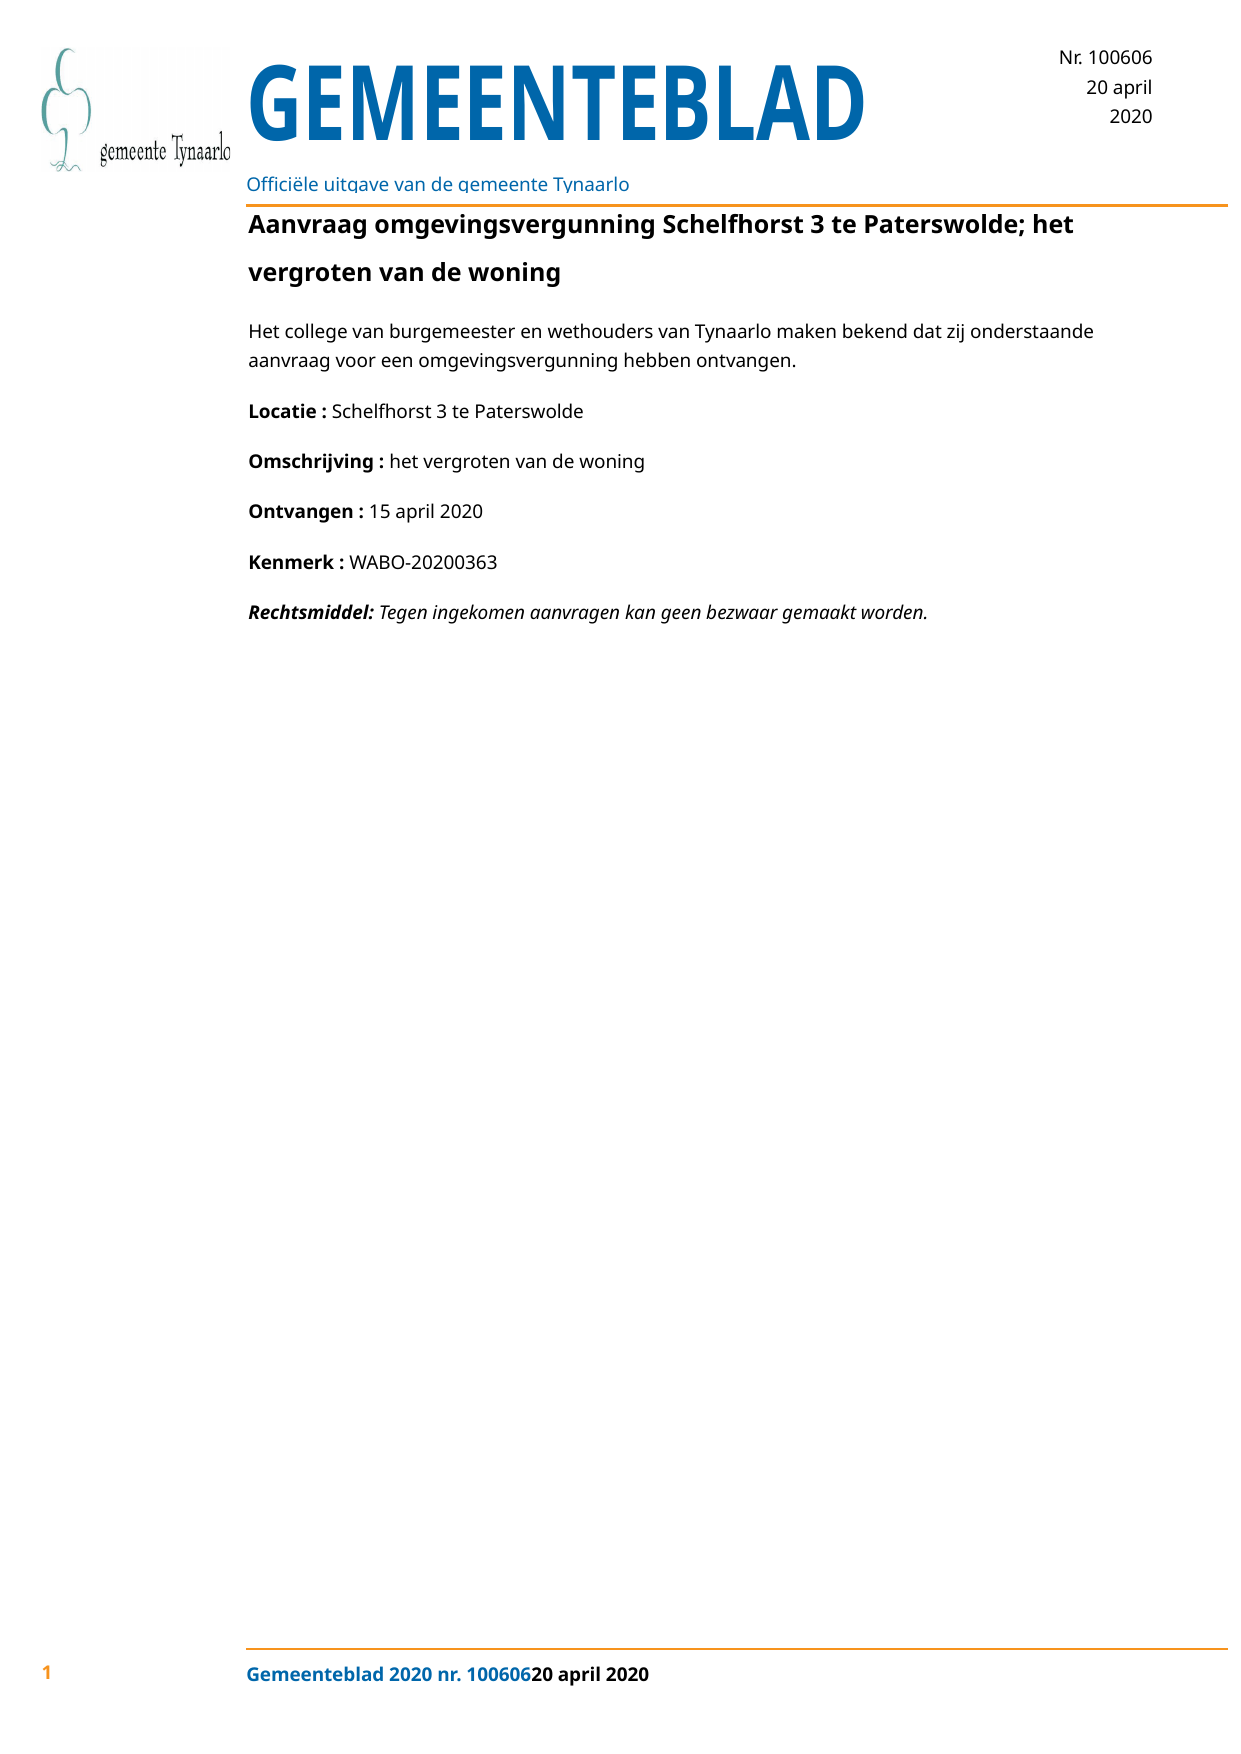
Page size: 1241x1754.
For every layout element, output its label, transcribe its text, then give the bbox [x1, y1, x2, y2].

text Locatie : Schelfhorst 3 te Paterswolde [248, 398, 1152, 424]
picture [41, 47, 231, 172]
text Aanvraag omgevingsvergunning Schelfhorst 3 te Paterswolde; het vergroten van de woning [248, 207, 1152, 288]
text Rechtsmiddel: Tegen ingekomen aanvragen kan geen bezwaar gemaakt worden. [248, 599, 1152, 625]
text Omschrijving : het vergroten van de woning [248, 448, 1152, 474]
text Het college van burgemeester en wethouders van Tynaarlo maken bekend dat zij onderstaande aanvraag voor een omgevingsvergunning hebben ontvangen. [248, 318, 1152, 373]
text Ontvangen : 15 april 2020 [248, 499, 1152, 524]
text Kenmerk : WABO-20200363 [248, 549, 1152, 575]
